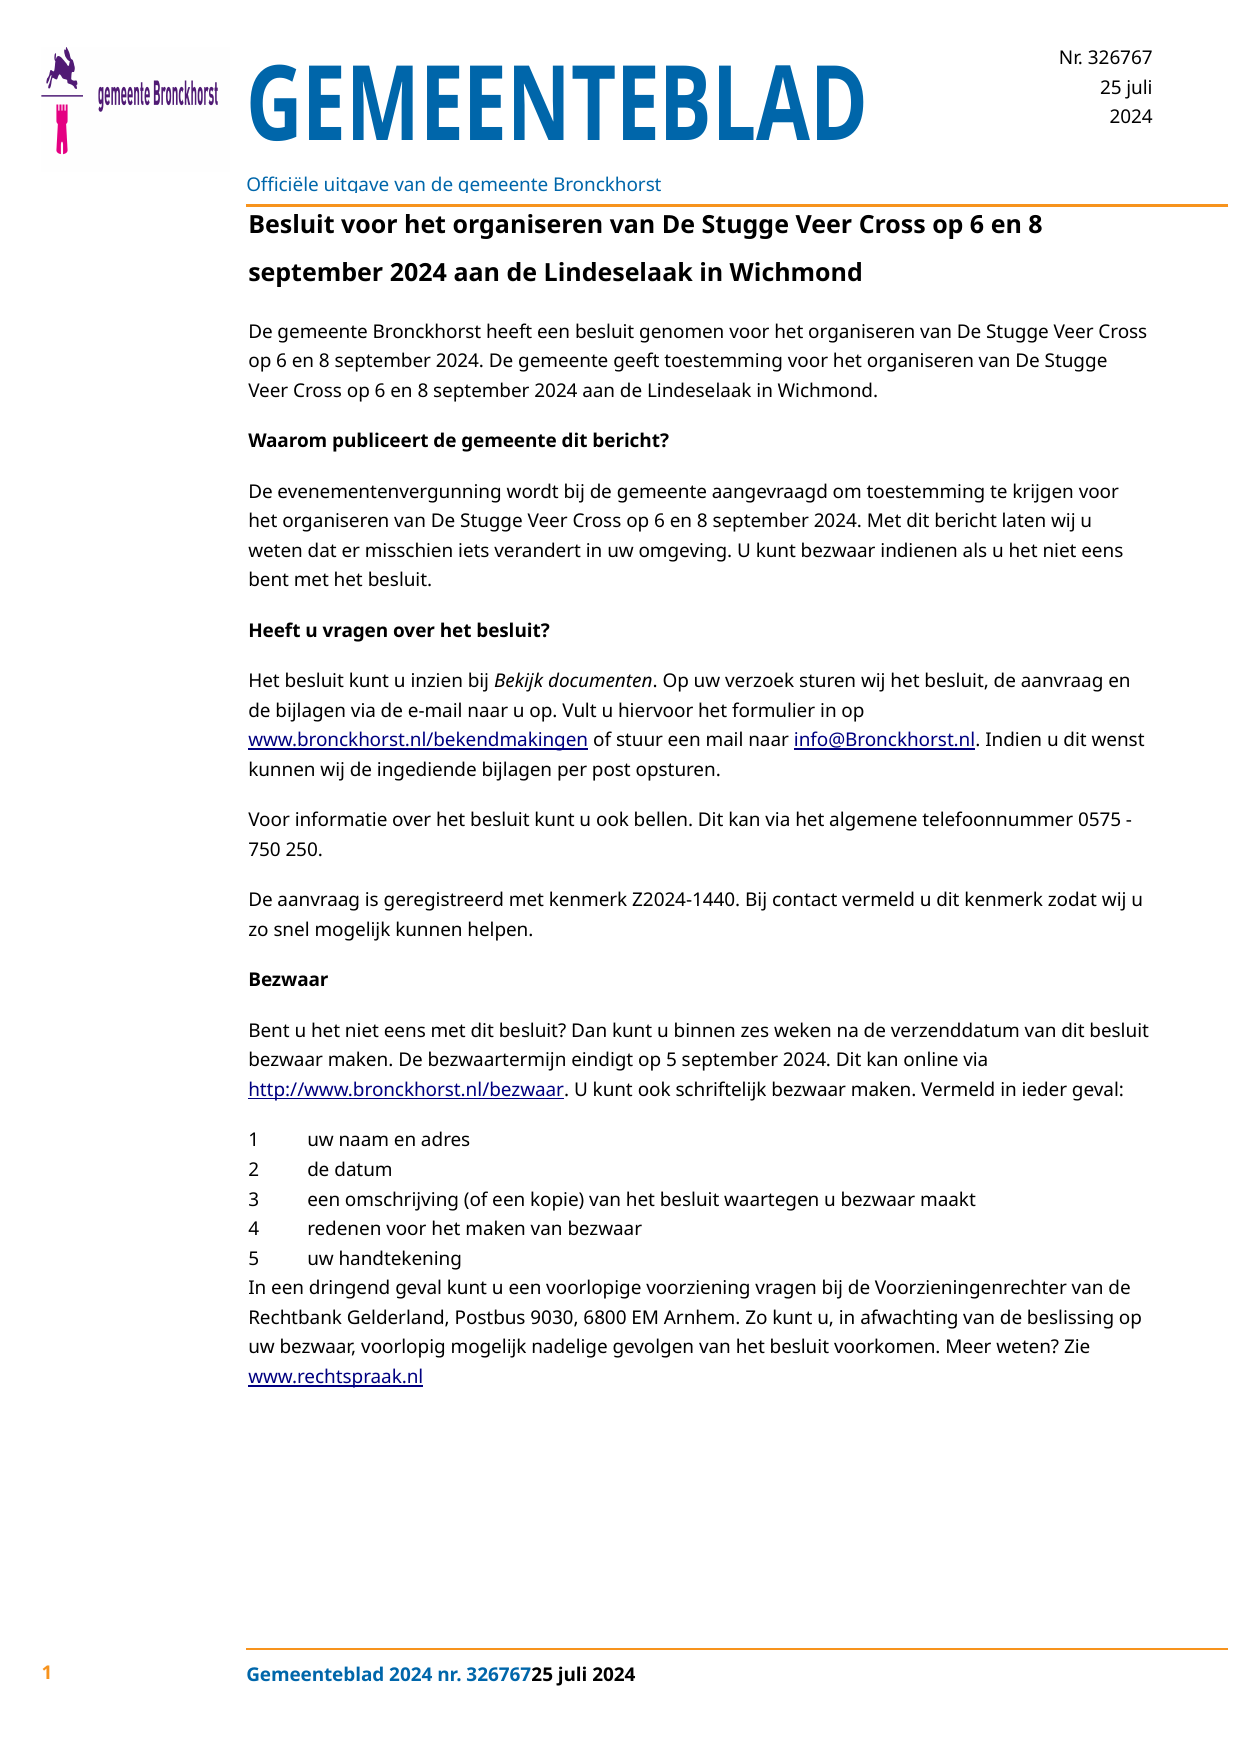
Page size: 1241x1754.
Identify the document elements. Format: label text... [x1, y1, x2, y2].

list redenen voor het maken van bezwaar [248, 1215, 1152, 1241]
text Het besluit kunt u inzien bij Bekijk documenten. Op uw verzoek sturen wij het besluit, de aanvraag en de bijlagen via de e-mail naar u op. Vult u hiervoor het formulier in op www.bronckhorst.nl/bekendmakingen of stuur een mail naar info@Bronckhorst.nl. Indien u dit wenst kunnen wij de ingediende bijlagen per post opsturen. [248, 667, 1152, 782]
text De aanvraag is geregistreerd met kenmerk Z2024-1440. Bij contact vermeld u dit kenmerk zodat wij u zo snel mogelijk kunnen helpen. [248, 887, 1152, 942]
text De gemeente Bronckhorst heeft een besluit genomen voor het organiseren van De Stugge Veer Cross op 6 en 8 september 2024. De gemeente geeft toestemming voor het organiseren van De Stugge Veer Cross op 6 en 8 september 2024 aan de Lindeselaak in Wichmond. [248, 318, 1152, 403]
text Bezwaar [248, 967, 1152, 992]
list uw naam en adres [248, 1127, 1152, 1152]
text Bent u het niet eens met dit besluit? Dan kunt u binnen zes weken na de verzenddatum van dit besluit bezwaar maken. De bezwaartermijn eindigt op 5 september 2024. Dit kan online via http://www.bronckhorst.nl/bezwaar. U kunt ook schriftelijk bezwaar maken. Vermeld in ieder geval: [248, 1017, 1152, 1102]
text De evenementenvergunning wordt bij de gemeente aangevraagd om toestemming te krijgen voor het organiseren van De Stugge Veer Cross op 6 en 8 september 2024. Met dit bericht laten wij u weten dat er misschien iets verandert in uw omgeving. U kunt bezwaar indienen als u het niet eens bent met het besluit. [248, 478, 1152, 592]
list de datum [248, 1156, 1152, 1182]
list een omschrijving (of een kopie) van het besluit waartegen u bezwaar maakt [248, 1186, 1152, 1212]
text Waarom publiceert de gemeente dit bericht? [248, 427, 1152, 453]
picture [41, 47, 231, 172]
list uw handtekening [248, 1245, 1152, 1271]
text In een dringend geval kunt u een voorlopige voorziening vragen bij de Voorzieningenrechter van de Rechtbank Gelderland, Postbus 9030, 6800 EM Arnhem. Zo kunt u, in afwachting van de beslissing op uw bezwaar, voorlopig mogelijk nadelige gevolgen van het besluit voorkomen. Meer weten? Zie www.rechtspraak.nl [248, 1274, 1152, 1389]
text Voor informatie over het besluit kunt u ook bellen. Dit kan via het algemene telefoonnummer 0575 - 750 250. [248, 807, 1152, 862]
text Heeft u vragen over het besluit? [248, 617, 1152, 643]
text Besluit voor het organiseren van De Stugge Veer Cross op 6 en 8 september 2024 aan de Lindeselaak in Wichmond [248, 207, 1152, 288]
